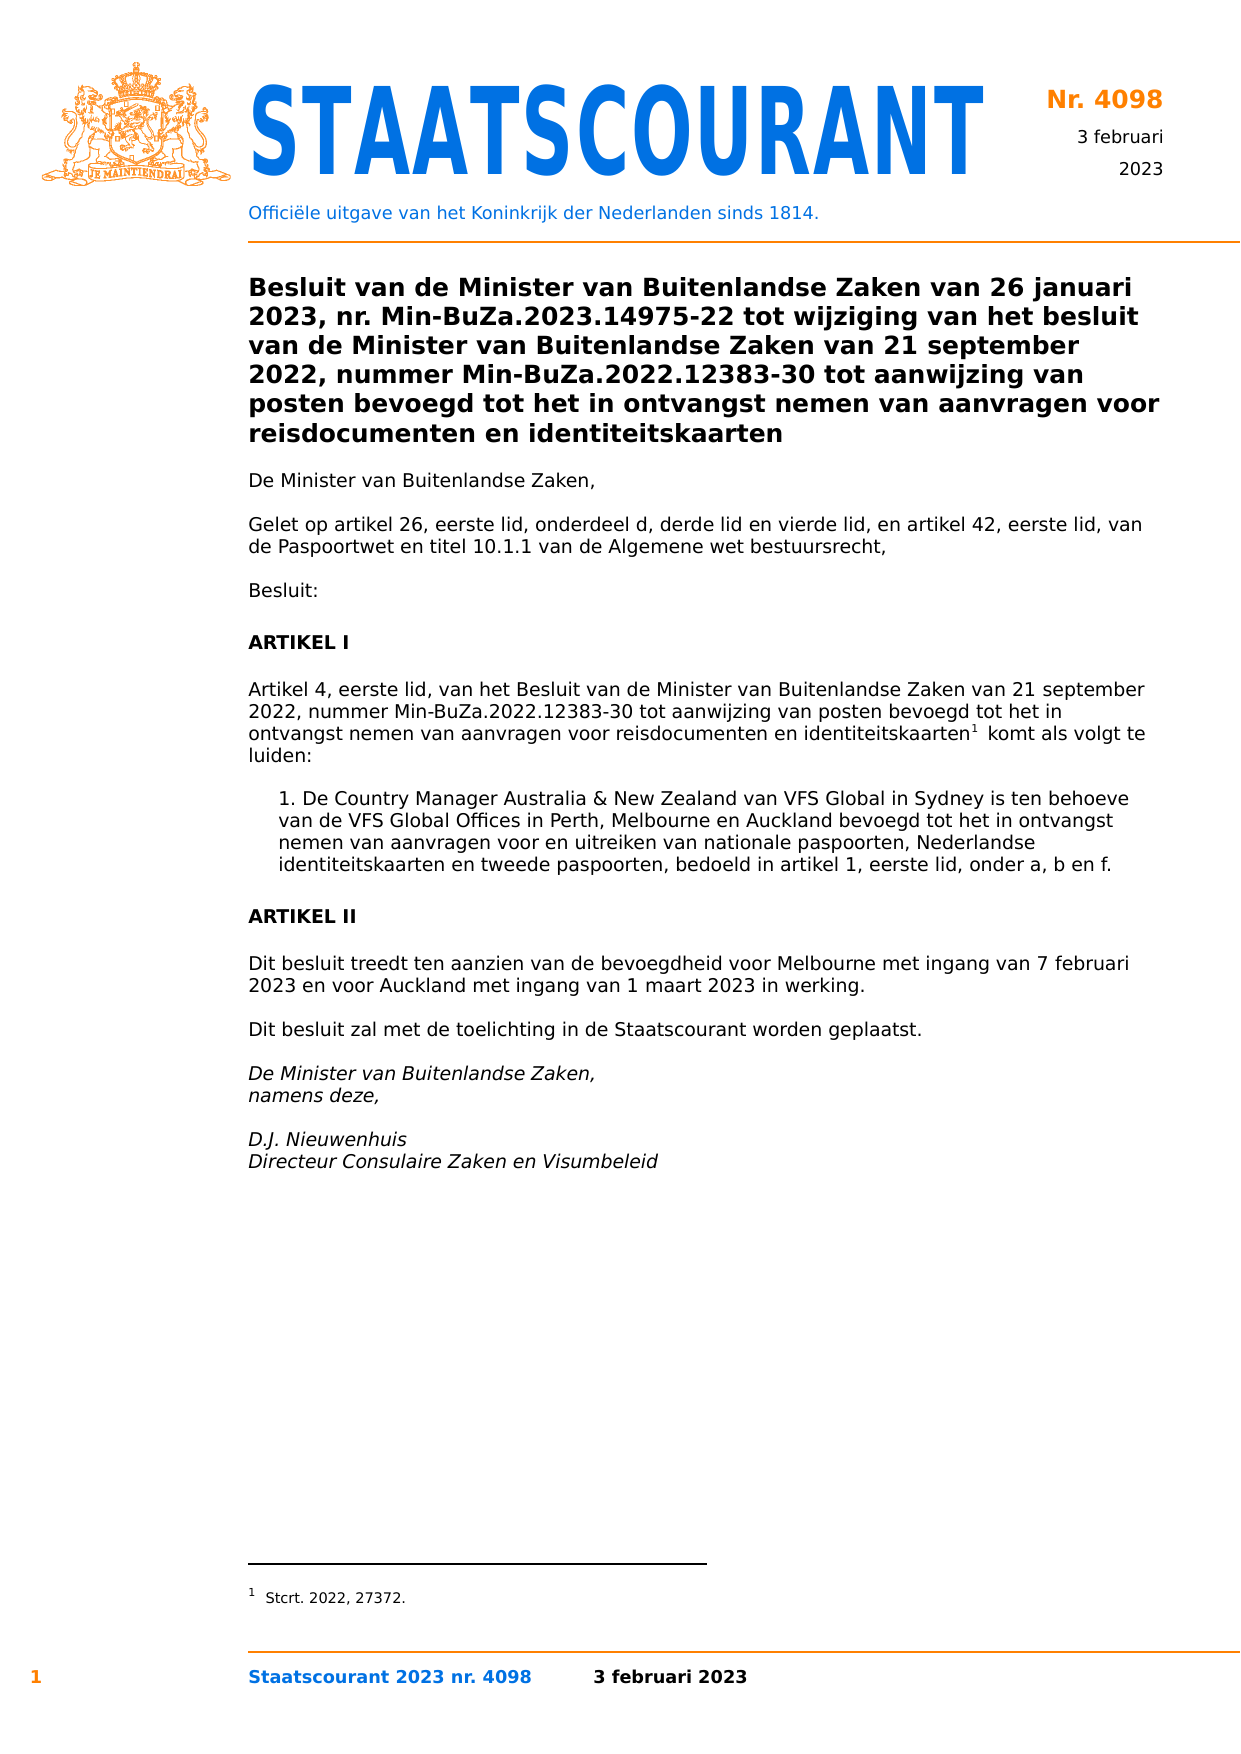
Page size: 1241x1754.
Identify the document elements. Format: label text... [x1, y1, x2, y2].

subtitle ARTIKEL II [248, 906, 1163, 928]
text Stcrt. 2022, 27372. [248, 1586, 1163, 1608]
table_header STAATSCOURANT [248, 62, 998, 203]
text De Minister van Buitenlandse Zaken, namens deze, D.J. Nieuwenhuis Directeur Consulaire Zaken en Visumbeleid [248, 1063, 1163, 1173]
subtitle ARTIKEL I [248, 632, 1163, 653]
subtitle Besluit van de Minister van Buitenlandse Zaken van 26 januari 2023, nr. Min-BuZa.2023.14975-22 tot wijziging van het besluit van de Minister van Buitenlandse Zaken van 21 september 2022, nummer Min-BuZa.2022.12383-30 tot aanwijzing van posten bevoegd tot het in ontvangst nemen van aanvragen voor reisdocumenten en identiteitskaarten [248, 273, 1163, 448]
text Gelet op artikel 26, eerste lid, onderdeel d, derde lid en vierde lid, en artikel 42, eerste lid, van de Paspoortwet en titel 10.1.1 van de Algemene wet bestuursrecht, [248, 514, 1163, 558]
text De Minister van Buitenlandse Zaken, [248, 470, 1163, 492]
table_cell 2023 [998, 153, 1240, 203]
table_cell Officiële uitgave van het Koninkrijk der Nederlanden sinds 1814. [248, 203, 1240, 241]
picture [41, 62, 231, 186]
table_header [25, 62, 248, 241]
text 1. De Country Manager Australia & New Zealand van VFS Global in Sydney is ten behoeve van de VFS Global Offices in Perth, Melbourne en Auckland bevoegd tot het in ontvangst nemen van aanvragen voor en uitreiken van nationale paspoorten, Nederlandse identiteitskaarten en tweede paspoorten, bedoeld in artikel 1, eerste lid, onder a, b en f. [278, 788, 1163, 876]
table_cell 3 februari [998, 121, 1240, 153]
text Dit besluit zal met de toelichting in de Staatscourant worden geplaatst. [248, 1019, 1163, 1041]
text Besluit: [248, 579, 1163, 602]
text Dit besluit treedt ten aanzien van de bevoegdheid voor Melbourne met ingang van 7 februari 2023 en voor Auckland met ingang van 1 maart 2023 in werking. [248, 953, 1163, 997]
text Artikel 4, eerste lid, van het Besluit van de Minister van Buitenlandse Zaken van 21 september 2022, nummer Min-BuZa.2022.12383-30 tot aanwijzing van posten bevoegd tot het in ontvangst nemen van aanvragen voor reisdocumenten en identiteitskaarten komt als volgt te luiden: [248, 678, 1163, 766]
table_header Nr. 4098 [998, 62, 1240, 121]
